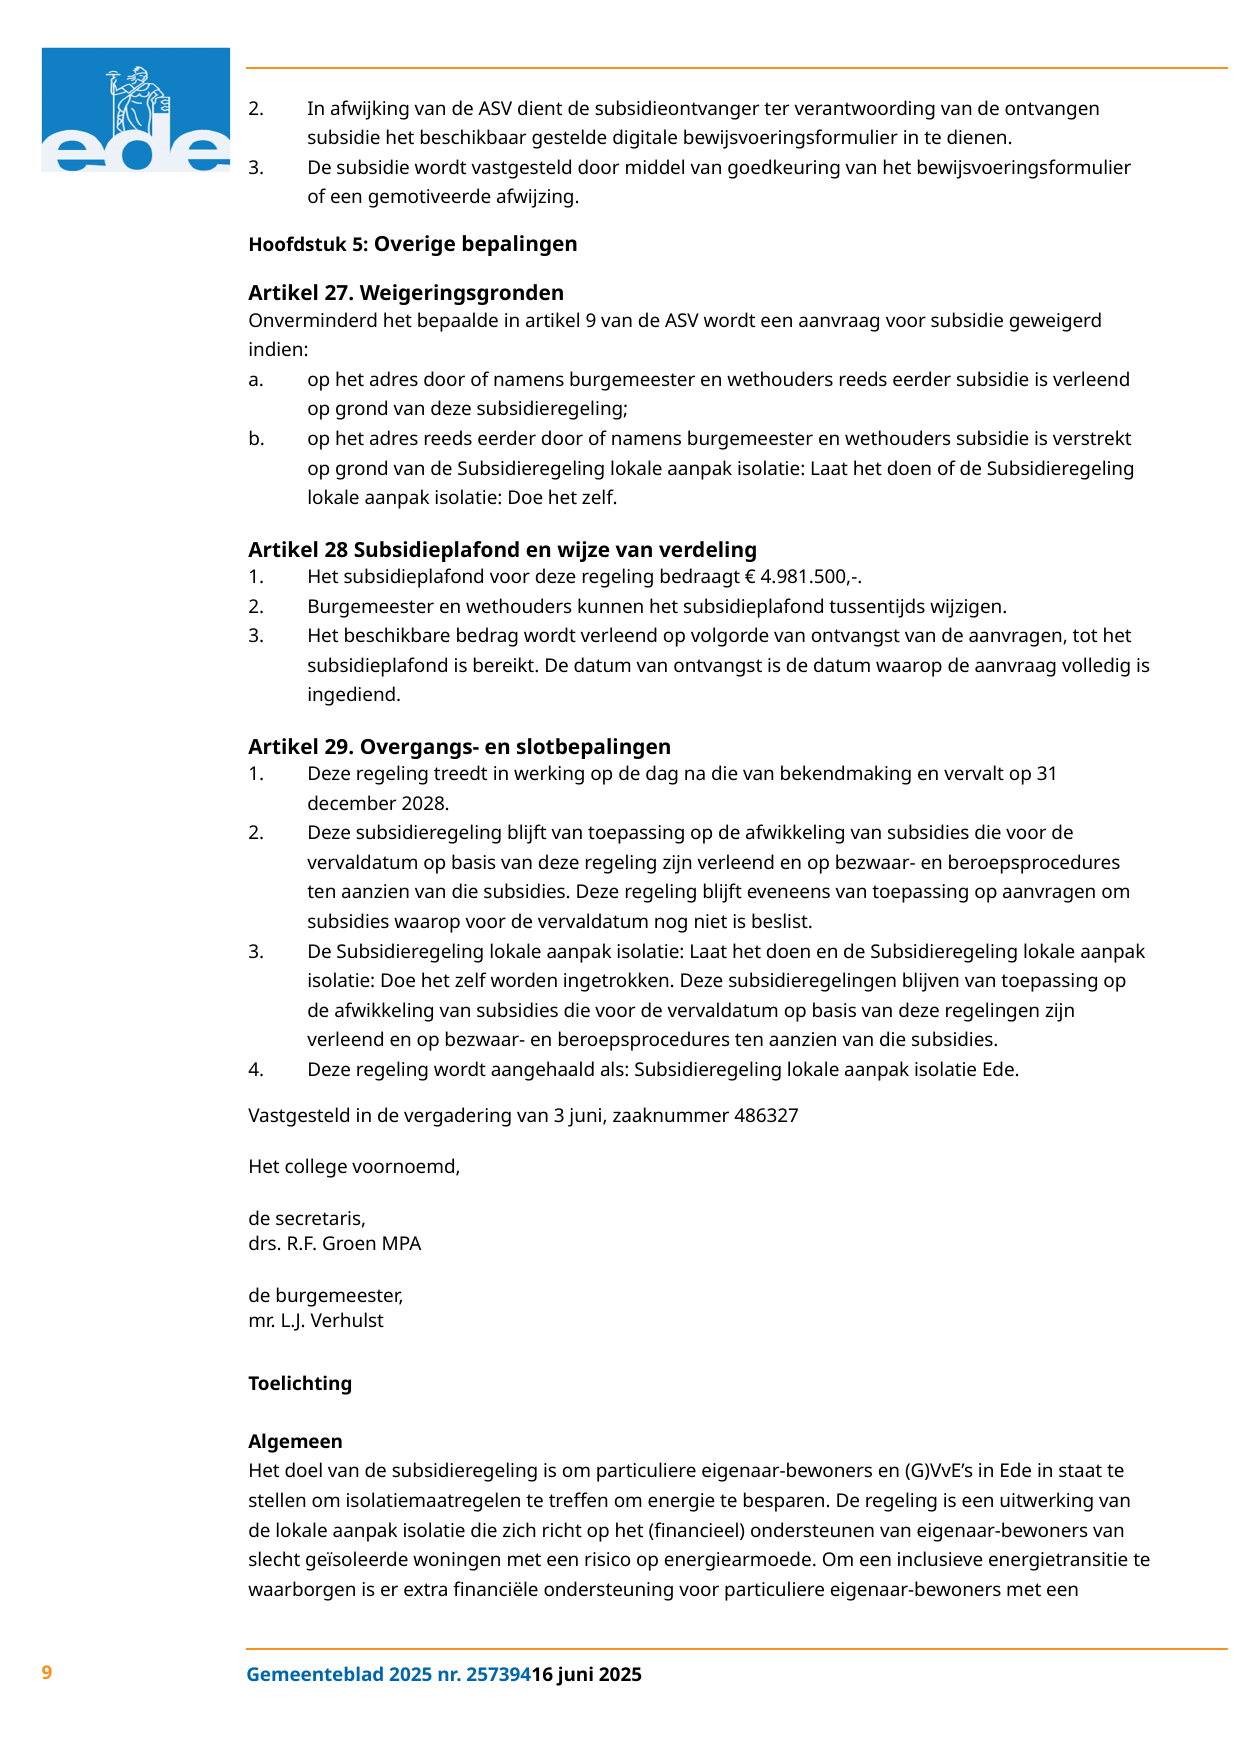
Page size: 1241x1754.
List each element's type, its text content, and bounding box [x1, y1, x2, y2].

text Algemeen [248, 1428, 1152, 1454]
list Deze subsidieregeling blijft van toepassing op de afwikkeling van subsidies die voor de vervaldatum op basis van deze regeling zijn verleend en op bezwaar- en beroepsprocedures ten aanzien van die subsidies. Deze regeling blijft eveneens van toepassing op aanvragen om subsidies waarop voor de vervaldatum nog niet is beslist. [248, 819, 1152, 934]
list Het beschikbare bedrag wordt verleend op volgorde van ontvangst van de aanvragen, tot het subsidieplafond is bereikt. De datum van ontvangst is de datum waarop de aanvraag volledig is ingediend. [248, 622, 1152, 707]
text Artikel 28 Subsidieplafond en wijze van verdeling [248, 535, 1152, 563]
list De subsidie wordt vastgesteld door middel van goedkeuring van het bewijsvoeringsformulier of een gemotiveerde afwijzing. [248, 154, 1152, 209]
list De Subsidieregeling lokale aanpak isolatie: Laat het doen en de Subsidieregeling lokale aanpak isolatie: Doe het zelf worden ingetrokken. Deze subsidieregelingen blijven van toepassing op de afwikkeling van subsidies die voor de vervaldatum op basis van deze regelingen zijn verleend en op bezwaar- en beroepsprocedures ten aanzien van die subsidies. [248, 938, 1152, 1052]
list Het subsidieplafond voor deze regeling bedraagt € 4.981.500,-. [248, 563, 1152, 589]
text drs. R.F. Groen MPA [248, 1231, 1152, 1256]
text Het doel van de subsidieregeling is om particuliere eigenaar-bewoners en (G)VvE’s in Ede in staat te stellen om isolatiemaatregelen te treffen om energie te besparen. De regeling is een uitwerking van de lokale aanpak isolatie die zich richt op het (financieel) ondersteunen van eigenaar-bewoners van slecht geïsoleerde woningen met een risico op energiearmoede. Om een inclusieve energietransitie te waarborgen is er extra financiële ondersteuning voor particuliere eigenaar-bewoners met een [248, 1458, 1152, 1602]
text de secretaris, [248, 1205, 1152, 1231]
text Hoofdstuk 5: Overige bepalingen [248, 229, 1152, 258]
text Het college voornoemd, [248, 1153, 1152, 1179]
text Vastgesteld in de vergadering van 3 juni, zaaknummer 486327 [248, 1102, 1152, 1128]
list op het adres reeds eerder door of namens burgemeester en wethouders subsidie is verstrekt op grond van de Subsidieregeling lokale aanpak isolatie: Laat het doen of de Subsidieregeling lokale aanpak isolatie: Doe het zelf. [248, 425, 1152, 510]
list Burgemeester en wethouders kunnen het subsidieplafond tussentijds wijzigen. [248, 593, 1152, 618]
list In afwijking van de ASV dient de subsidieontvanger ter verantwoording van de ontvangen subsidie het beschikbaar gestelde digitale bewijsvoeringsformulier in te dienen. [248, 95, 1152, 150]
text Artikel 29. Overgangs- en slotbepalingen [248, 732, 1152, 760]
text Toelichting [248, 1359, 1152, 1399]
picture [41, 47, 231, 172]
text Onverminderd het bepaalde in artikel 9 van de ASV wordt een aanvraag voor subsidie geweigerd indien: [248, 307, 1152, 362]
list Deze regeling wordt aangehaald als: Subsidieregeling lokale aanpak isolatie Ede. [248, 1056, 1152, 1082]
text Artikel 27. Weigeringsgronden [248, 278, 1152, 307]
text mr. L.J. Verhulst [248, 1308, 1152, 1333]
list op het adres door of namens burgemeester en wethouders reeds eerder subsidie is verleend op grond van deze subsidieregeling; [248, 366, 1152, 421]
list Deze regeling treedt in werking op de dag na die van bekendmaking en vervalt op 31 december 2028. [248, 760, 1152, 816]
text de burgemeester, [248, 1282, 1152, 1308]
